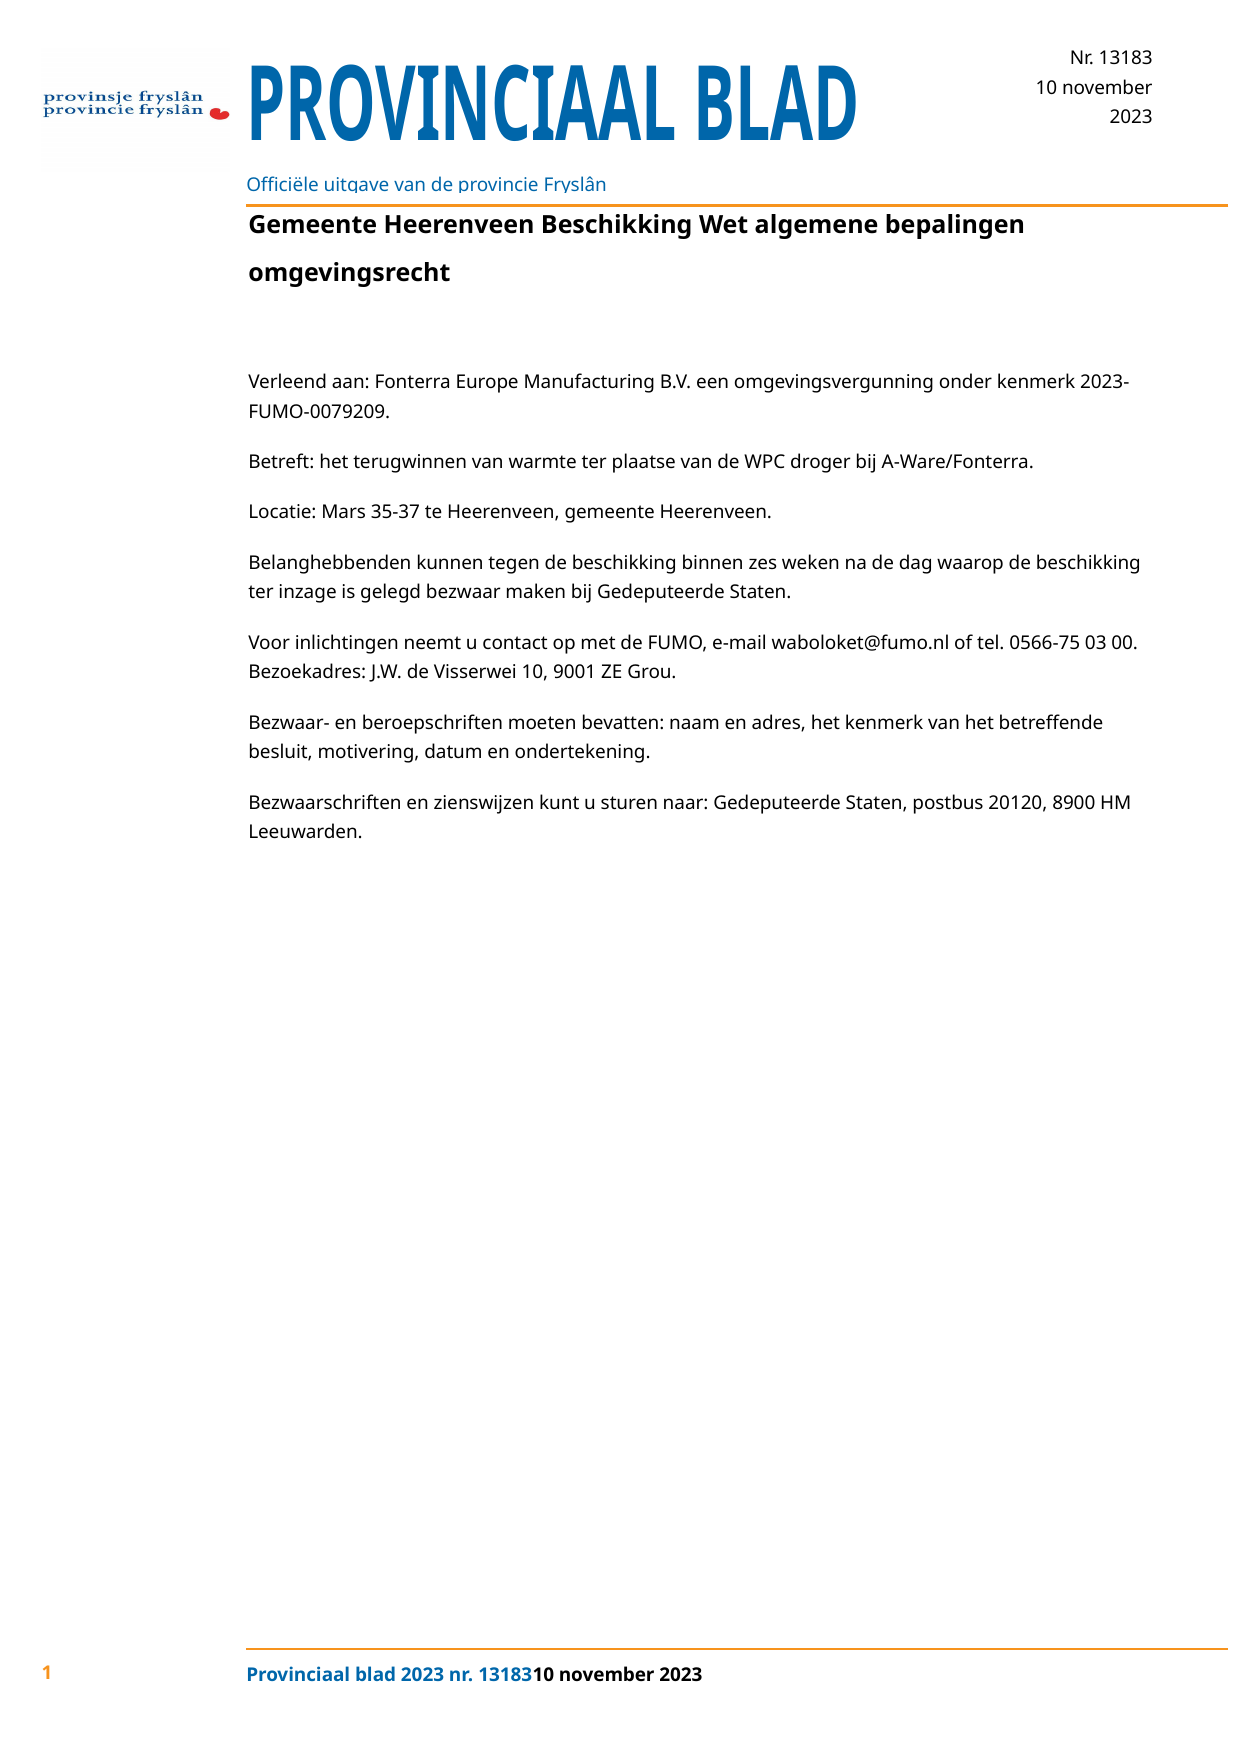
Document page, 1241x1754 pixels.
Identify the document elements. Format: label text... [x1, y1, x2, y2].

text Bezwaarschriften en zienswijzen kunt u sturen naar: Gedeputeerde Staten, postbus 20120, 8900 HM Leeuwarden. [248, 789, 1152, 844]
picture [41, 47, 231, 172]
text Betreft: het terugwinnen van warmte ter plaatse van de WPC droger bij A-Ware/Fonterra. [248, 448, 1152, 474]
text Belanghebbenden kunnen tegen de beschikking binnen zes weken na de dag waarop de beschikking ter inzage is gelegd bezwaar maken bij Gedeputeerde Staten. [248, 549, 1152, 604]
text Gemeente Heerenveen Beschikking Wet algemene bepalingen omgevingsrecht [248, 207, 1152, 288]
text Locatie: Mars 35-37 te Heerenveen, gemeente Heerenveen. [248, 499, 1152, 524]
text Bezwaar- en beroepschriften moeten bevatten: naam en adres, het kenmerk van het betreffende besluit, motivering, datum en ondertekening. [248, 709, 1152, 764]
text Voor inlichtingen neemt u contact op met de FUMO, e-mail waboloket@fumo.nl of tel. 0566-75 03 00. Bezoekadres: J.W. de Visserwei 10, 9001 ZE Grou. [248, 629, 1152, 684]
text Verleend aan: Fonterra Europe Manufacturing B.V. een omgevingsvergunning onder kenmerk 2023-FUMO-0079209. [248, 368, 1152, 424]
